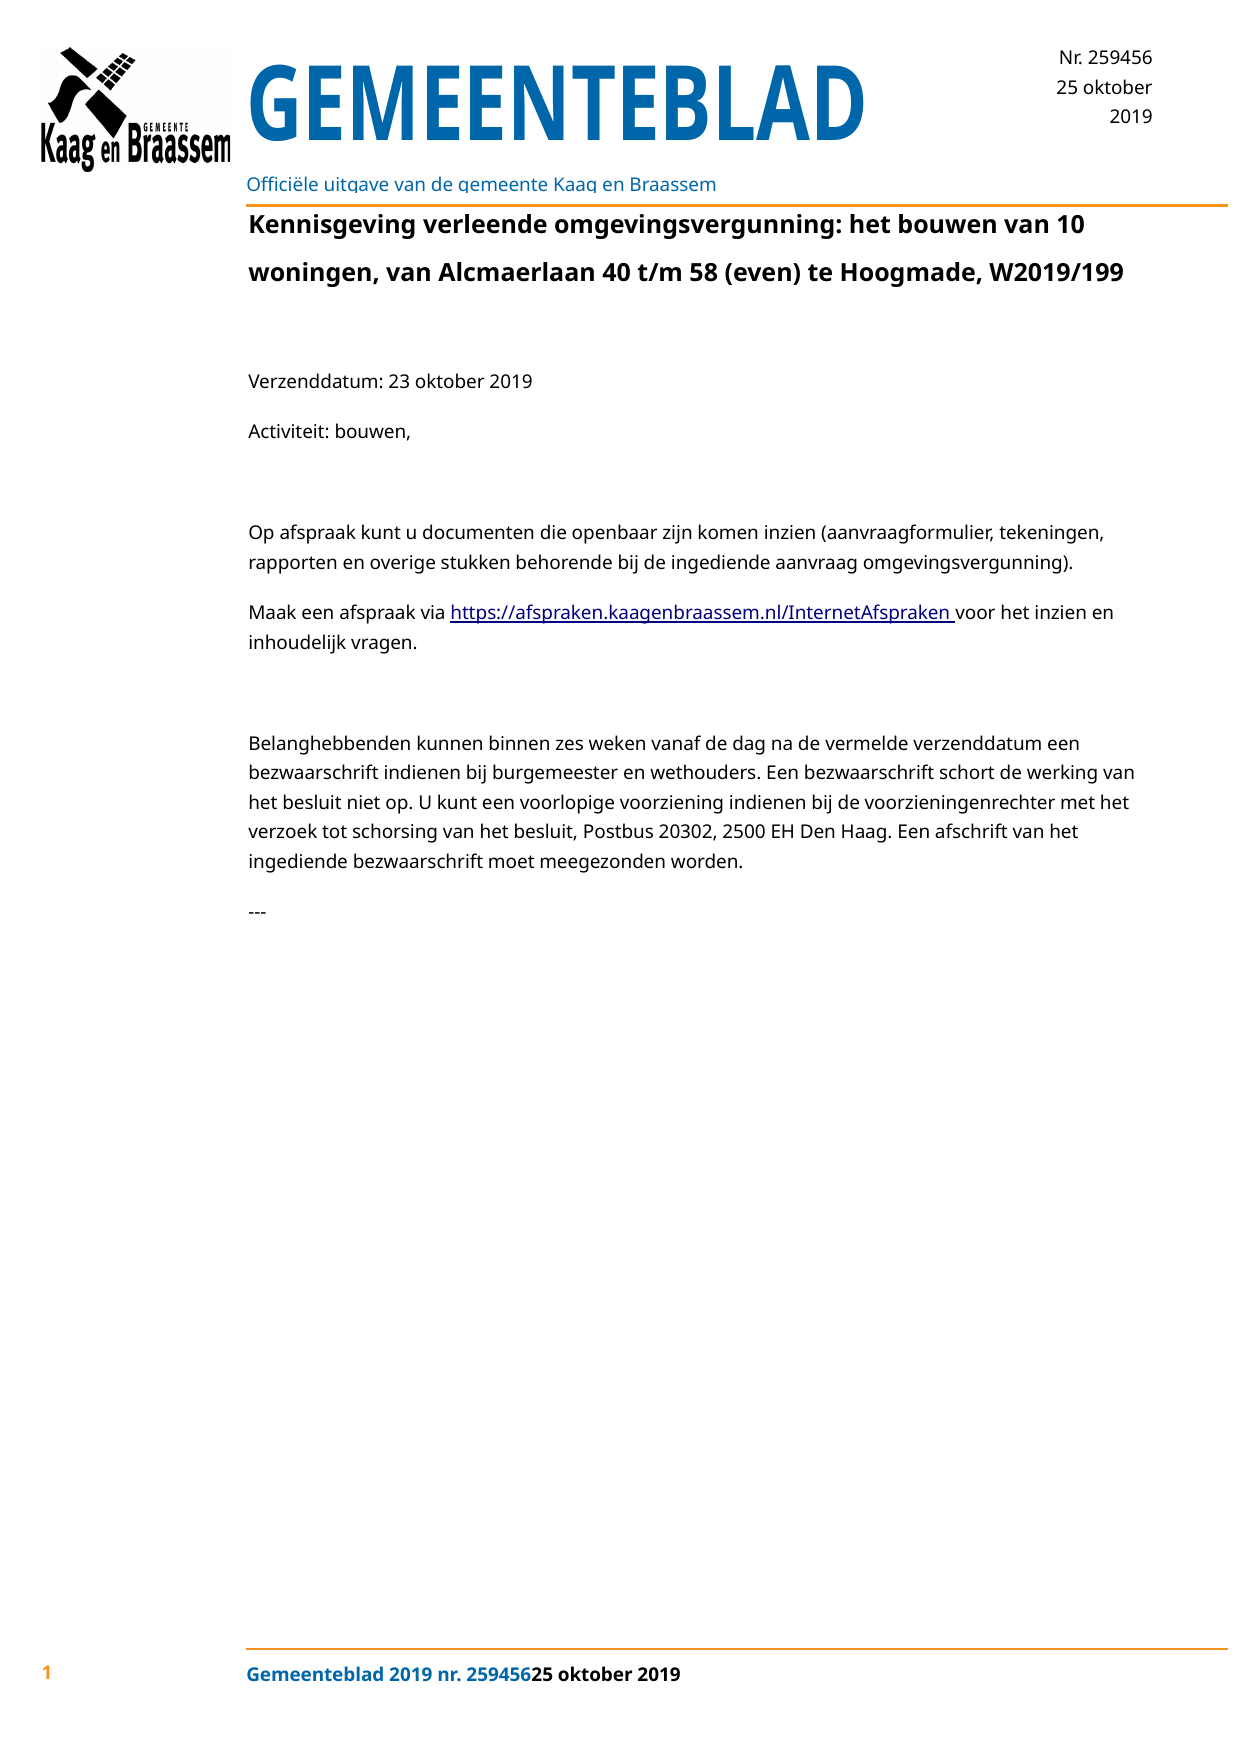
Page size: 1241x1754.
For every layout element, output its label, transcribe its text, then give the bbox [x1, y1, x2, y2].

text Verzenddatum: 23 oktober 2019 [248, 368, 1152, 394]
text Belanghebbenden kunnen binnen zes weken vanaf de dag na de vermelde verzenddatum een bezwaarschrift indienen bij burgemeester en wethouders. Een bezwaarschrift schort de werking van het besluit niet op. U kunt een voorlopige voorziening indienen bij de voorzieningenrechter met het verzoek tot schorsing van het besluit, Postbus 20302, 2500 EH Den Haag. Een afschrift van het ingediende bezwaarschrift moet meegezonden worden. [248, 730, 1152, 874]
picture [41, 47, 231, 172]
text Activiteit: bouwen, [248, 419, 1152, 444]
text Maak een afspraak via https://afspraken.kaagenbraassem.nl/InternetAfspraken voor het inzien en inhoudelijk vragen. [248, 599, 1152, 655]
text Kennisgeving verleende omgevingsvergunning: het bouwen van 10 woningen, van Alcmaerlaan 40 t/m 58 (even) te Hoogmade, W2019/199 [248, 207, 1152, 288]
text Op afspraak kunt u documenten die openbaar zijn komen inzien (aanvraagformulier, tekeningen, rapporten en overige stukken behorende bij de ingediende aanvraag omgevingsvergunning). [248, 519, 1152, 575]
text --- [248, 899, 1152, 924]
